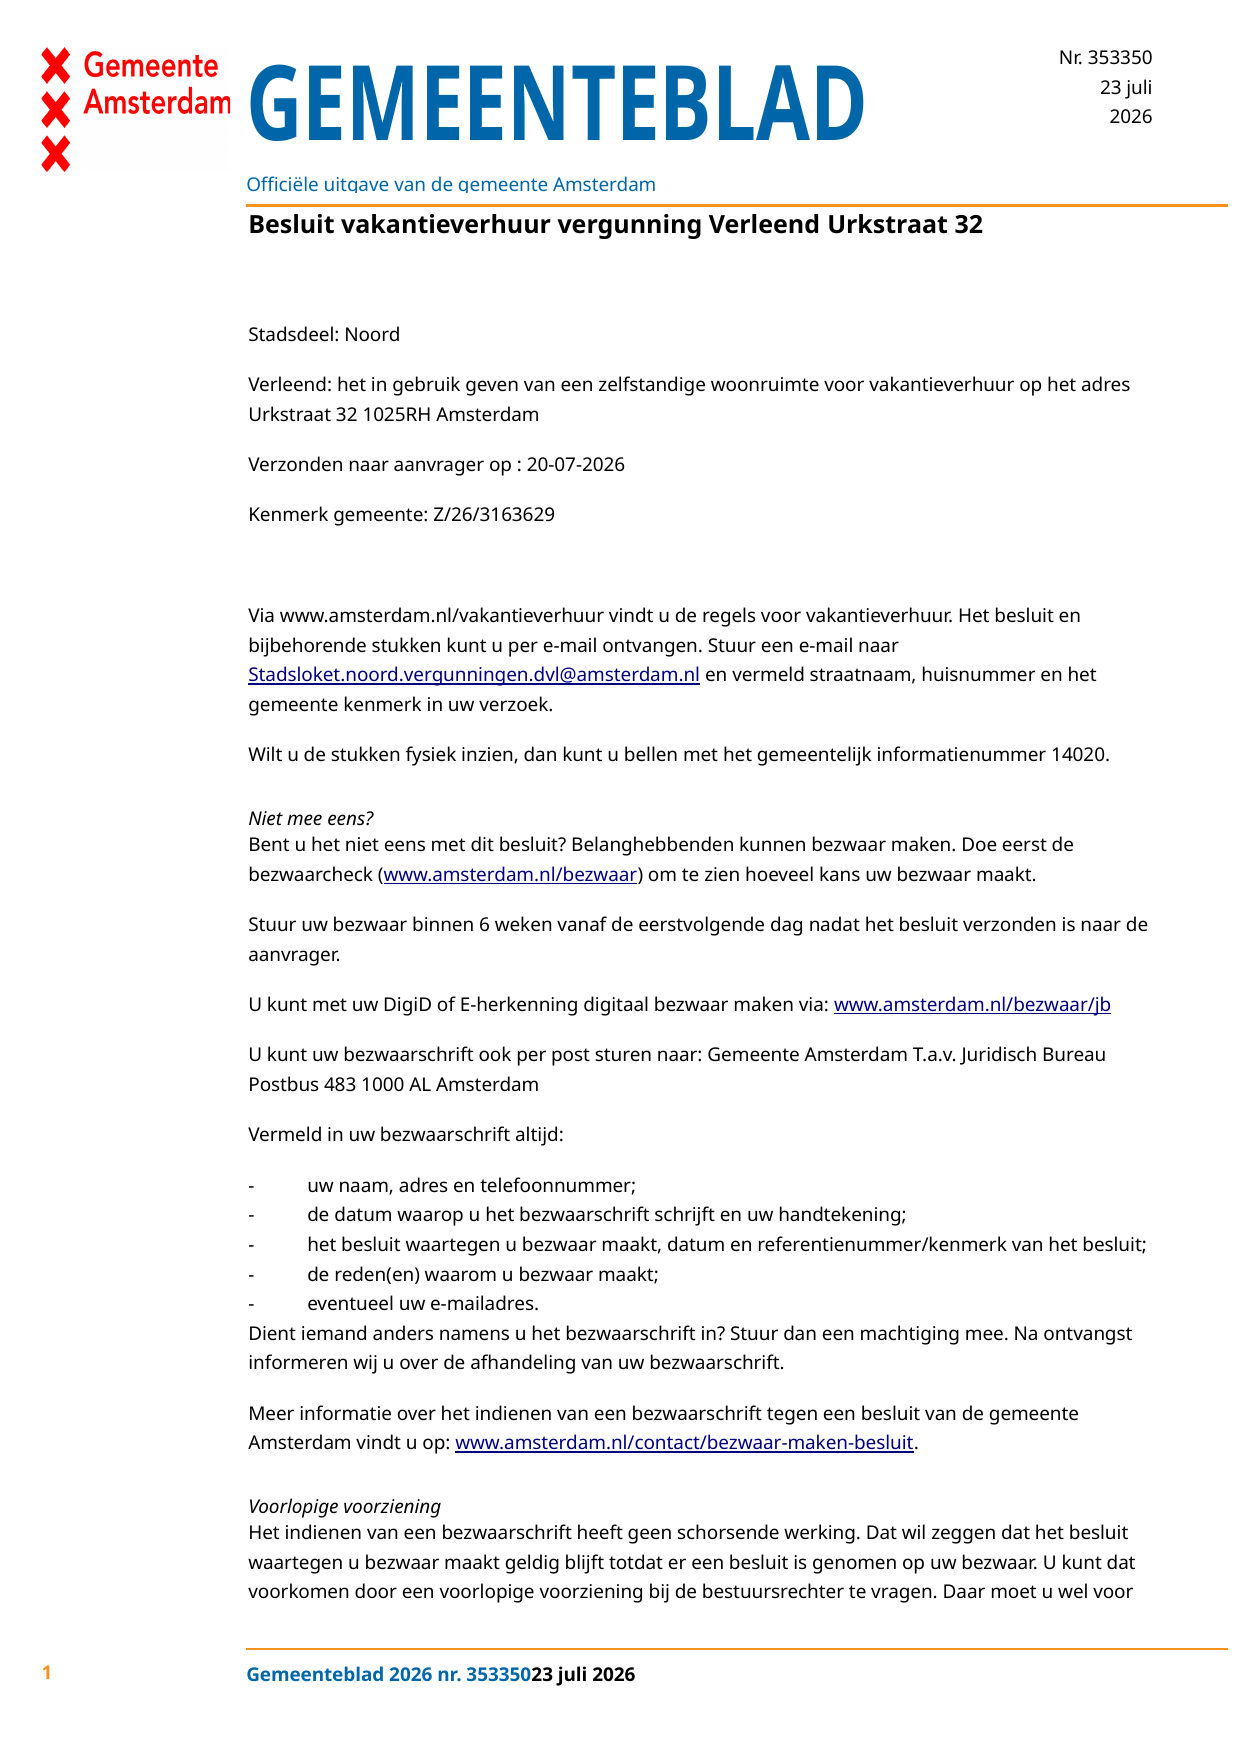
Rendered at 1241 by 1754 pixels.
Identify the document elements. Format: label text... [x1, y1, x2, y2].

list de datum waarop u het bezwaarschrift schrijft en uw handtekening; [248, 1202, 1152, 1227]
text Stadsdeel: Noord [248, 321, 1152, 346]
text Vermeld in uw bezwaarschrift altijd: [248, 1122, 1152, 1147]
picture [41, 47, 231, 172]
text Meer informatie over het indienen van een bezwaarschrift tegen een besluit van de gemeente Amsterdam vindt u op: www.amsterdam.nl/contact/bezwaar-maken-besluit. [248, 1400, 1152, 1455]
list uw naam, adres en telefoonnummer; [248, 1172, 1152, 1198]
text Stuur uw bezwaar binnen 6 weken vanaf de eerstvolgende dag nadat het besluit verzonden is naar de aanvrager. [248, 911, 1152, 967]
text U kunt met uw DigiD of E-herkenning digitaal bezwaar maken via: www.amsterdam.nl/bezwaar/jb [248, 991, 1152, 1017]
text Niet mee eens? [248, 806, 1152, 831]
text Verleend: het in gebruik geven van een zelfstandige woonruimte voor vakantieverhuur op het adres Urkstraat 32 1025RH Amsterdam [248, 371, 1152, 426]
text Dient iemand anders namens u het bezwaarschrift in? Stuur dan een machtiging mee. Na ontvangst informeren wij u over de afhandeling van uw bezwaarschrift. [248, 1320, 1152, 1375]
text Voorlopige voorziening [248, 1493, 1152, 1519]
text Bent u het niet eens met dit besluit? Belanghebbenden kunnen bezwaar maken. Doe eerst de bezwaarcheck (www.amsterdam.nl/bezwaar) om te zien hoeveel kans uw bezwaar maakt. [248, 831, 1152, 887]
list het besluit waartegen u bezwaar maakt, datum en referentienummer/kenmerk van het besluit; [248, 1231, 1152, 1257]
text Via www.amsterdam.nl/vakantieverhuur vindt u de regels voor vakantieverhuur. Het besluit en bijbehorende stukken kunt u per e-mail ontvangen. Stuur een e-mail naar Stadsloket.noord.vergunningen.dvl@amsterdam.nl en vermeld straatnaam, huisnummer en het gemeente kenmerk in uw verzoek. [248, 602, 1152, 717]
list eventueel uw e-mailadres. [248, 1290, 1152, 1316]
text Wilt u de stukken fysiek inzien, dan kunt u bellen met het gemeentelijk informatienummer 14020. [248, 742, 1152, 767]
text Besluit vakantieverhuur vergunning Verleend Urkstraat 32 [248, 207, 1152, 241]
text Kenmerk gemeente: Z/26/3163629 [248, 502, 1152, 527]
text Verzonden naar aanvrager op : 20-07-2026 [248, 451, 1152, 477]
text Het indienen van een bezwaarschrift heeft geen schorsende werking. Dat wil zeggen dat het besluit waartegen u bezwaar maakt geldig blijft totdat er een besluit is genomen op uw bezwaar. U kunt dat voorkomen door een voorlopige voorziening bij de bestuursrechter te vragen. Daar moet u wel voor [248, 1519, 1152, 1604]
list de reden(en) waarom u bezwaar maakt; [248, 1261, 1152, 1287]
text U kunt uw bezwaarschrift ook per post sturen naar: Gemeente Amsterdam T.a.v. Juridisch Bureau Postbus 483 1000 AL Amsterdam [248, 1042, 1152, 1097]
